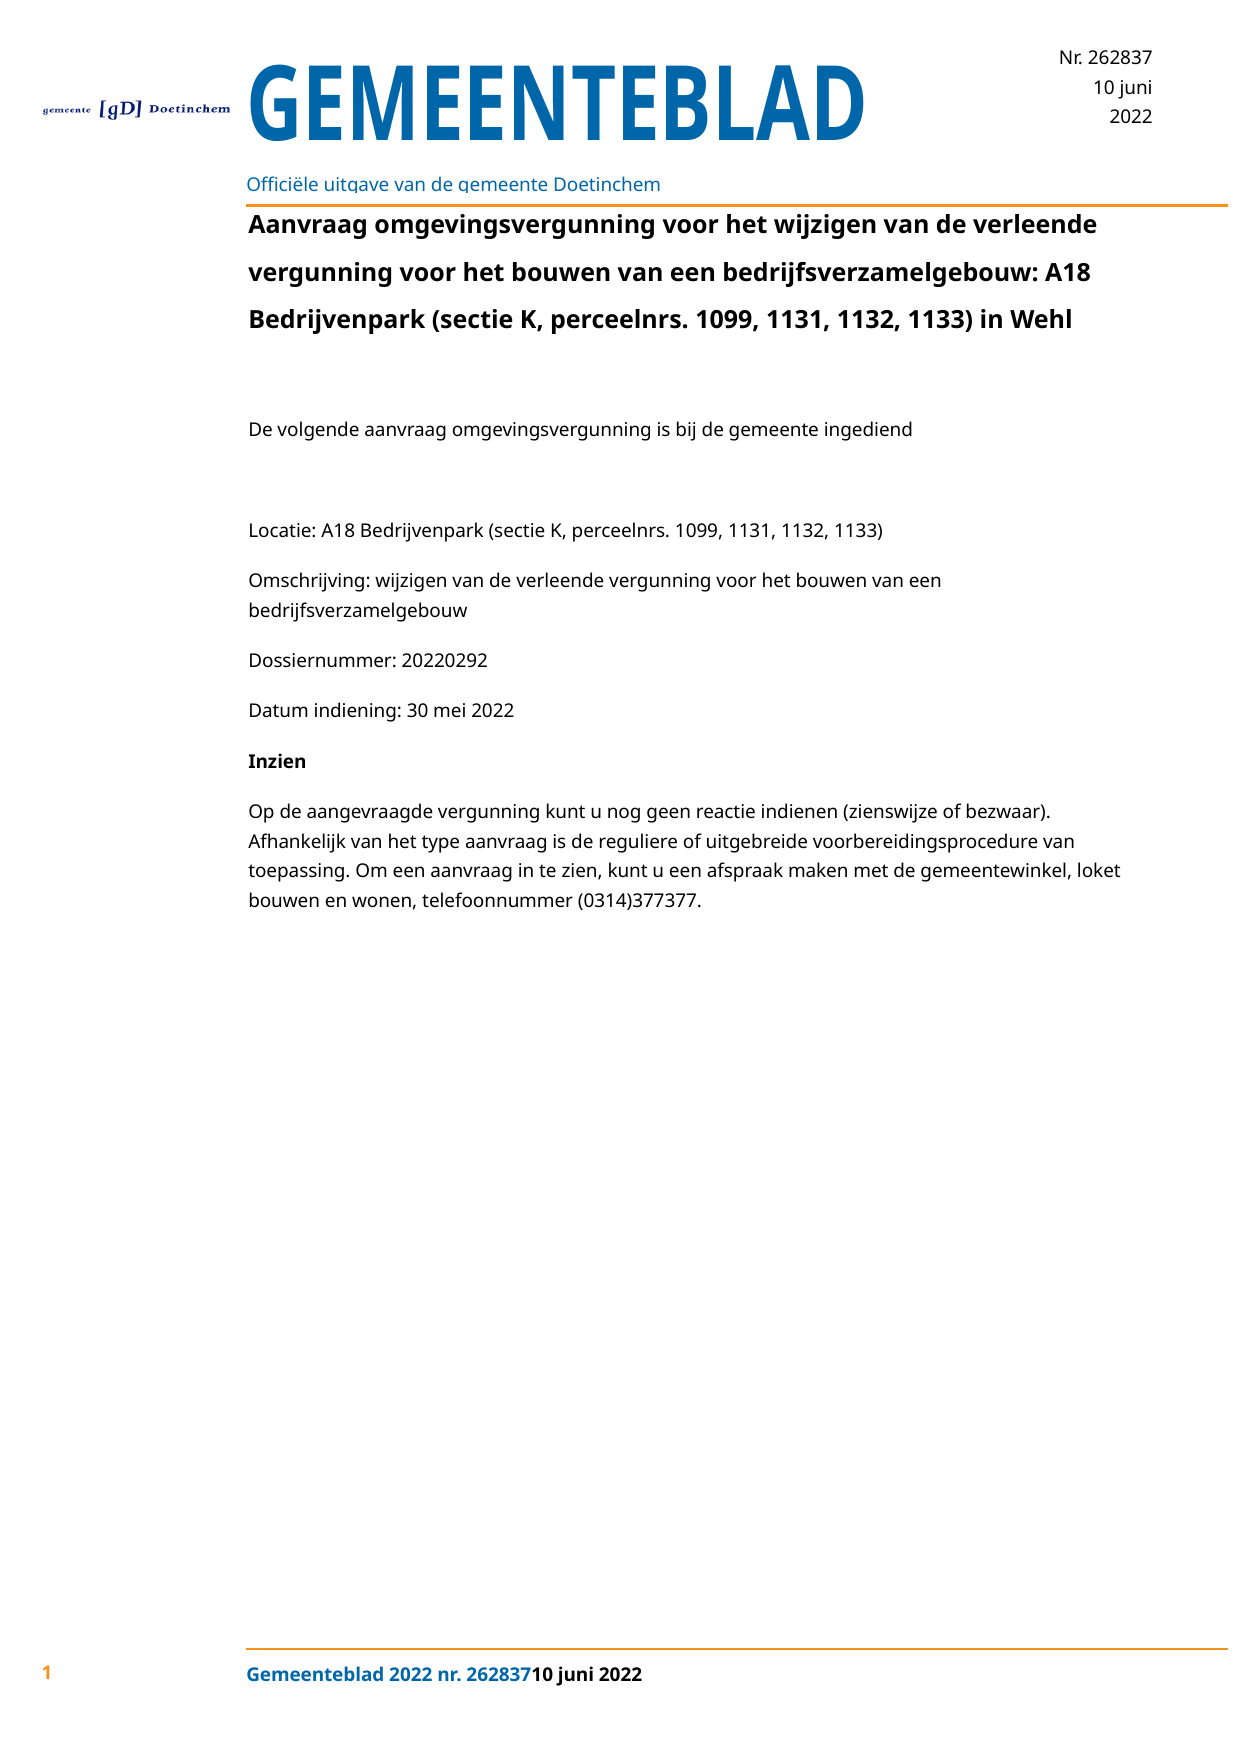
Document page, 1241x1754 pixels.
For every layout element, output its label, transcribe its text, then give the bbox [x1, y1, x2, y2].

text De volgende aanvraag omgevingsvergunning is bij de gemeente ingediend [248, 416, 1152, 442]
text Locatie: A18 Bedrijvenpark (sectie K, perceelnrs. 1099, 1131, 1132, 1133) [248, 517, 1152, 542]
text Op de aangevraagde vergunning kunt u nog geen reactie indienen (zienswijze of bezwaar). Afhankelijk van het type aanvraag is de reguliere of uitgebreide voorbereidingsprocedure van toepassing. Om een aanvraag in te zien, kunt u een afspraak maken met de gemeentewinkel, loket bouwen en wonen, telefoonnummer (0314)377377. [248, 798, 1152, 913]
text Dossiernummer: 20220292 [248, 647, 1152, 673]
text Omschrijving: wijzigen van de verleende vergunning voor het bouwen van een bedrijfsverzamelgebouw [248, 567, 1152, 622]
picture [41, 47, 231, 172]
text Inzien [248, 748, 1152, 774]
text Datum indiening: 30 mei 2022 [248, 698, 1152, 723]
text Aanvraag omgevingsvergunning voor het wijzigen van de verleende vergunning voor het bouwen van een bedrijfsverzamelgebouw: A18 Bedrijvenpark (sectie K, perceelnrs. 1099, 1131, 1132, 1133) in Wehl [248, 207, 1152, 336]
